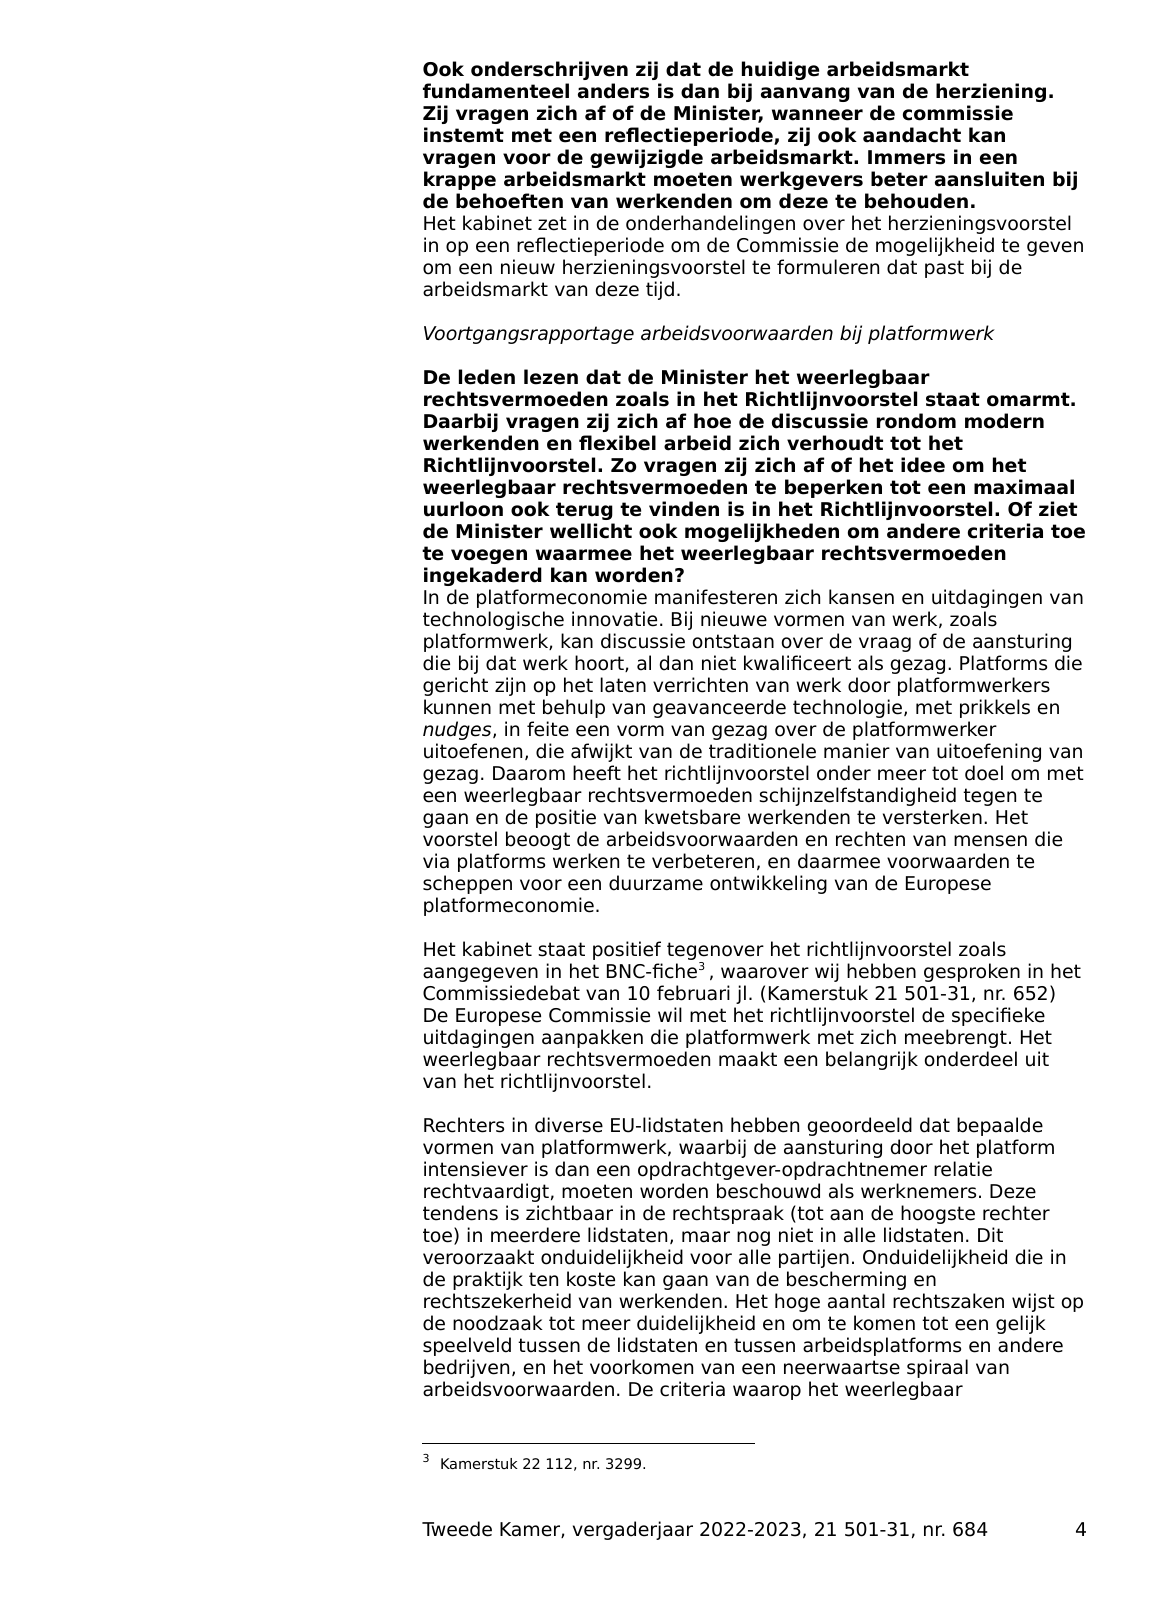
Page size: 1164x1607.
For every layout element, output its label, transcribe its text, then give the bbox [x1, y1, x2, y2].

subtitle Voortgangsrapportage arbeidsvoorwaarden bij platformwerk [422, 323, 1087, 345]
text Ook onderschrijven zij dat de huidige arbeidsmarkt fundamenteel anders is dan bij aanvang van de herziening. Zij vragen zich af of de Minister, wanneer de commissie instemt met een reflectieperiode, zij ook aandacht kan vragen voor de gewijzigde arbeidsmarkt. Immers in een krappe arbeidsmarkt moeten werkgevers beter aansluiten bij de behoeften van werkenden om deze te behouden. [422, 59, 1087, 213]
text Het kabinet zet in de onderhandelingen over het herzieningsvoorstel in op een reflectieperiode om de Commissie de mogelijkheid te geven om een nieuw herzieningsvoorstel te formuleren dat past bij de arbeidsmarkt van deze tijd. [422, 213, 1087, 301]
text Rechters in diverse EU-lidstaten hebben geoordeeld dat bepaalde vormen van platformwerk, waarbij de aansturing door het platform intensiever is dan een opdrachtgever-opdrachtnemer relatie rechtvaardigt, moeten worden beschouwd als werknemers. Deze tendens is zichtbaar in de rechtspraak (tot aan de hoogste rechter toe) in meerdere lidstaten, maar nog niet in alle lidstaten. Dit veroorzaakt onduidelijkheid voor alle partijen. Onduidelijkheid die in de praktijk ten koste kan gaan van de bescherming en rechtszekerheid van werkenden. Het hoge aantal rechtszaken wijst op de noodzaak tot meer duidelijkheid en om te komen tot een gelijk speelveld tussen de lidstaten en tussen arbeidsplatforms en andere bedrijven, en het voorkomen van een neerwaartse spiraal van arbeidsvoorwaarden. De criteria waarop het weerlegbaar [422, 1115, 1087, 1401]
text Het kabinet staat positief tegenover het richtlijnvoorstel zoals aangegeven in het BNC-fiche, waarover wij hebben gesproken in het Commissiedebat van 10 februari jl. (Kamerstuk 21 501-31, nr. 652) De Europese Commissie wil met het richtlijnvoorstel de specifieke uitdagingen aanpakken die platformwerk met zich meebrengt. Het weerlegbaar rechtsvermoeden maakt een belangrijk onderdeel uit van het richtlijnvoorstel. [422, 939, 1087, 1093]
text De leden lezen dat de Minister het weerlegbaar rechtsvermoeden zoals in het Richtlijnvoorstel staat omarmt. Daarbij vragen zij zich af hoe de discussie rondom modern werkenden en flexibel arbeid zich verhoudt tot het Richtlijnvoorstel. Zo vragen zij zich af of het idee om het weerlegbaar rechtsvermoeden te beperken tot een maximaal uurloon ook terug te vinden is in het Richtlijnvoorstel. Of ziet de Minister wellicht ook mogelijkheden om andere criteria toe te voegen waarmee het weerlegbaar rechtsvermoeden ingekaderd kan worden? [422, 367, 1087, 587]
text Kamerstuk 22 112, nr. 3299. [422, 1452, 1087, 1474]
text In de platformeconomie manifesteren zich kansen en uitdagingen van technologische innovatie. Bij nieuwe vormen van werk, zoals platformwerk, kan discussie ontstaan over de vraag of de aansturing die bij dat werk hoort, al dan niet kwalificeert als gezag. Platforms die gericht zijn op het laten verrichten van werk door platformwerkers kunnen met behulp van geavanceerde technologie, met prikkels en nudges, in feite een vorm van gezag over de platformwerker uitoefenen, die afwijkt van de traditionele manier van uitoefening van gezag. Daarom heeft het richtlijnvoorstel onder meer tot doel om met een weerlegbaar rechtsvermoeden schijnzelfstandigheid tegen te gaan en de positie van kwetsbare werkenden te versterken. Het voorstel beoogt de arbeidsvoorwaarden en rechten van mensen die via platforms werken te verbeteren, en daarmee voorwaarden te scheppen voor een duurzame ontwikkeling van de Europese platformeconomie. [422, 587, 1087, 917]
